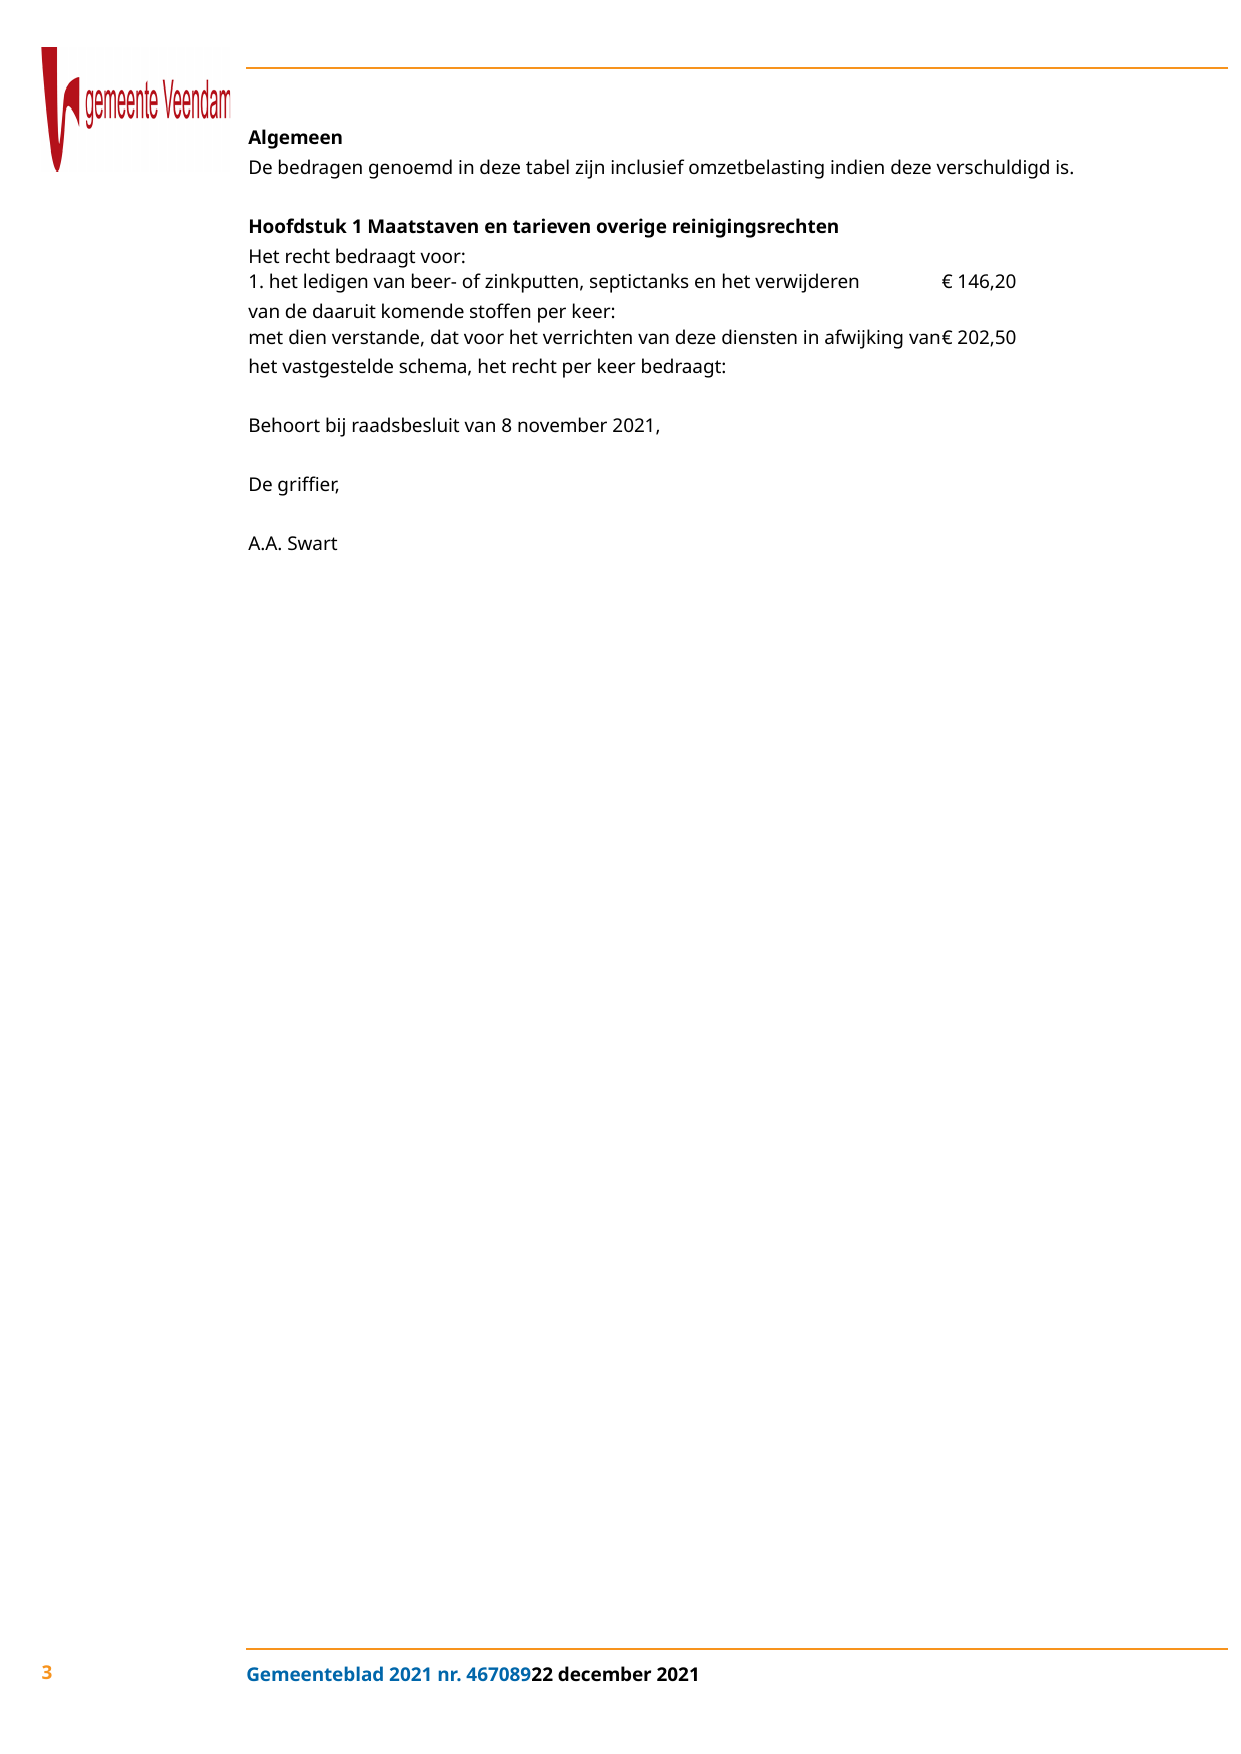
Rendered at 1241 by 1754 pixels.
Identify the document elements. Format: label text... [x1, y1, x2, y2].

table_cell met dien verstande, dat voor het verrichten van deze diensten in afwijking van het vastgestelde schema, het recht per keer bedraagt: [248, 324, 942, 379]
table_cell 1. het ledigen van beer- of zinkputten, septictanks en het verwijderen van de daaruit komende stoffen per keer: [248, 269, 942, 324]
text Behoort bij raadsbesluit van 8 november 2021, [248, 412, 1152, 438]
table_header [942, 243, 1152, 268]
table_cell € 202,50 [942, 324, 1152, 379]
picture [41, 47, 231, 172]
table_header Het recht bedraagt voor: [248, 243, 942, 268]
text De griffier, [248, 471, 1152, 497]
text Algemeen [248, 124, 1152, 150]
text De bedragen genoemd in deze tabel zijn inclusief omzetbelasting indien deze verschuldigd is. [248, 154, 1152, 180]
text A.A. Swart [248, 530, 1152, 556]
table_cell € 146,20 [942, 269, 1152, 324]
text Hoofdstuk 1 Maatstaven en tarieven overige reinigingsrechten [248, 213, 1152, 239]
